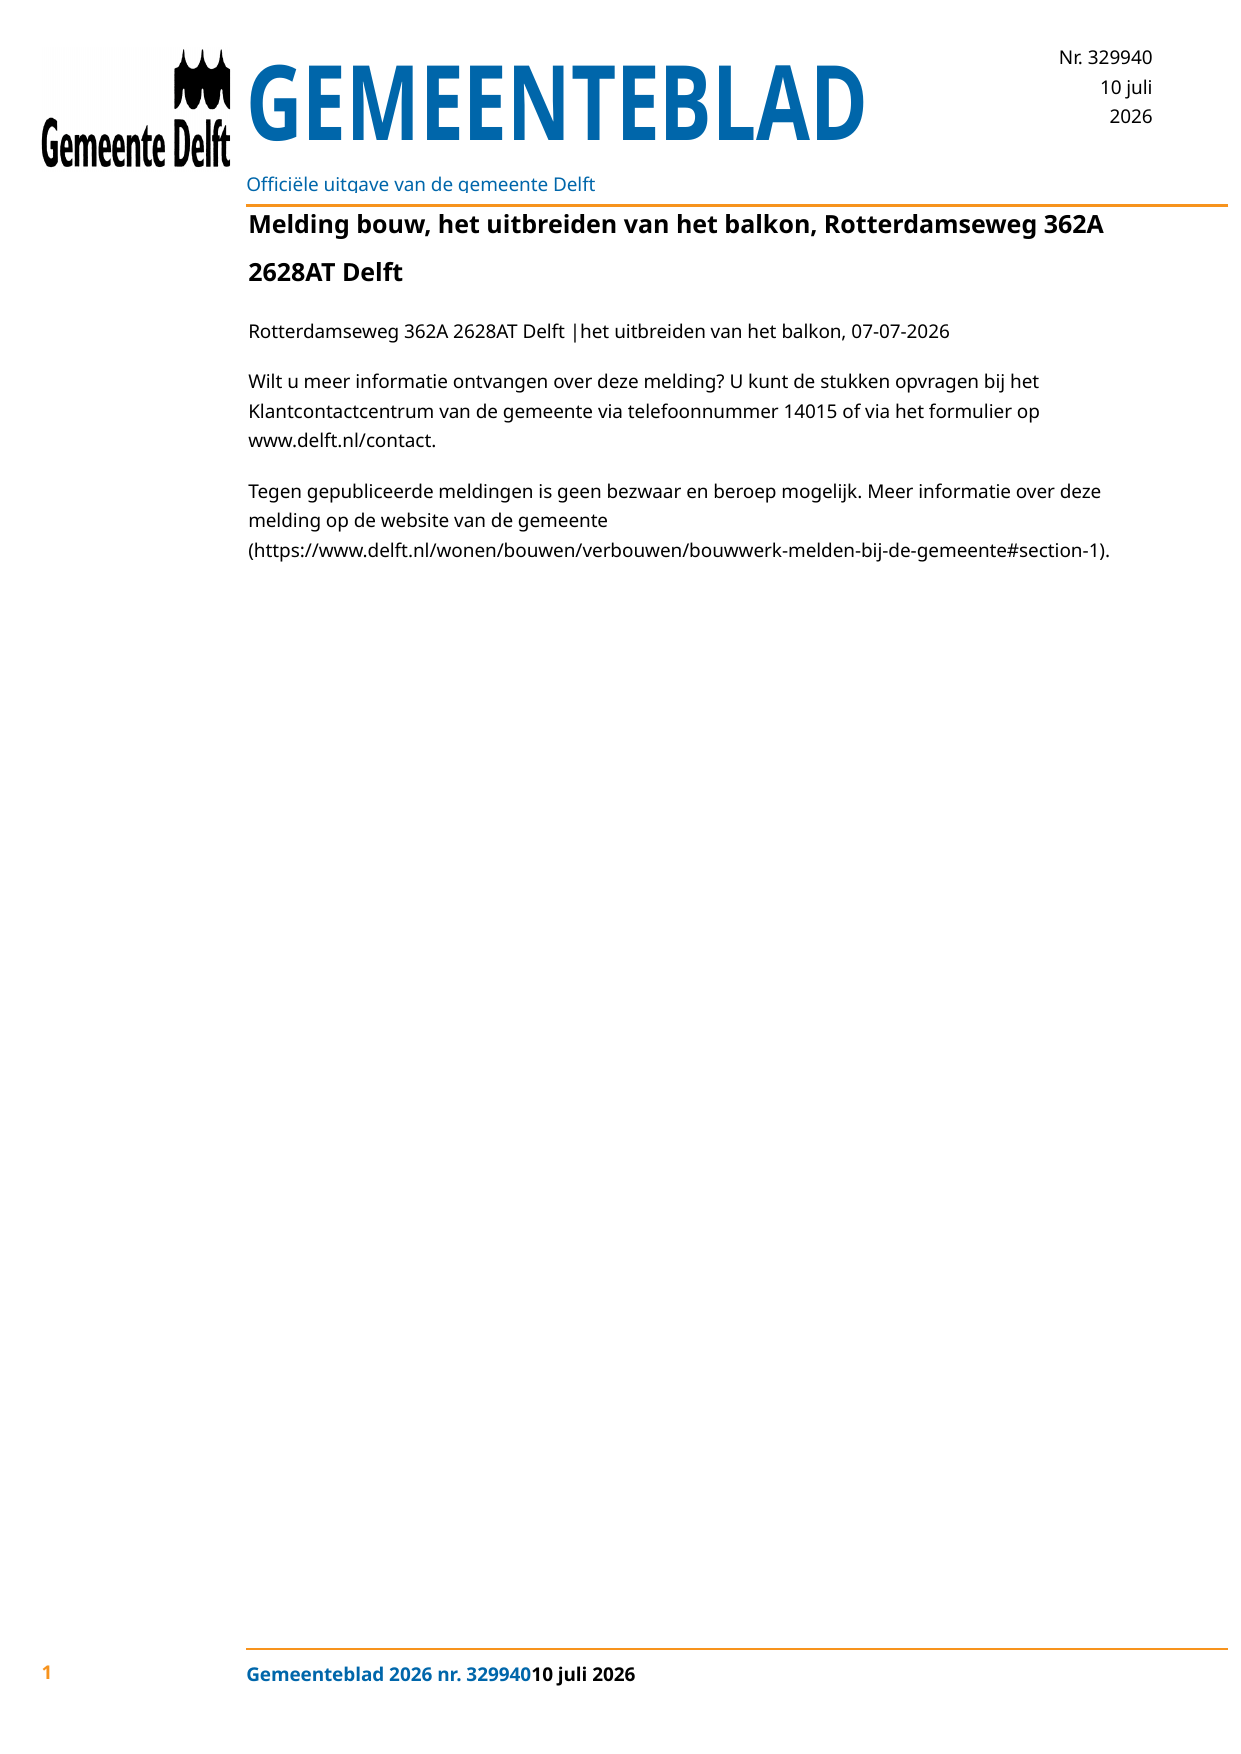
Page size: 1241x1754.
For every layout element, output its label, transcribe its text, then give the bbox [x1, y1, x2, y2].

text Tegen gepubliceerde meldingen is geen bezwaar en beroep mogelijk. Meer informatie over deze melding op de website van de gemeente (https://www.delft.nl/wonen/bouwen/verbouwen/bouwwerk-melden-bij-de-gemeente#section-1). [248, 478, 1152, 563]
text Melding bouw, het uitbreiden van het balkon, Rotterdamseweg 362A 2628AT Delft [248, 207, 1152, 288]
picture [41, 47, 231, 172]
text Rotterdamseweg 362A 2628AT Delft |het uitbreiden van het balkon, 07-07-2026 [248, 318, 1152, 344]
text Wilt u meer informatie ontvangen over deze melding? U kunt de stukken opvragen bij het Klantcontactcentrum van de gemeente via telefoonnummer 14015 of via het formulier op www.delft.nl/contact. [248, 368, 1152, 453]
